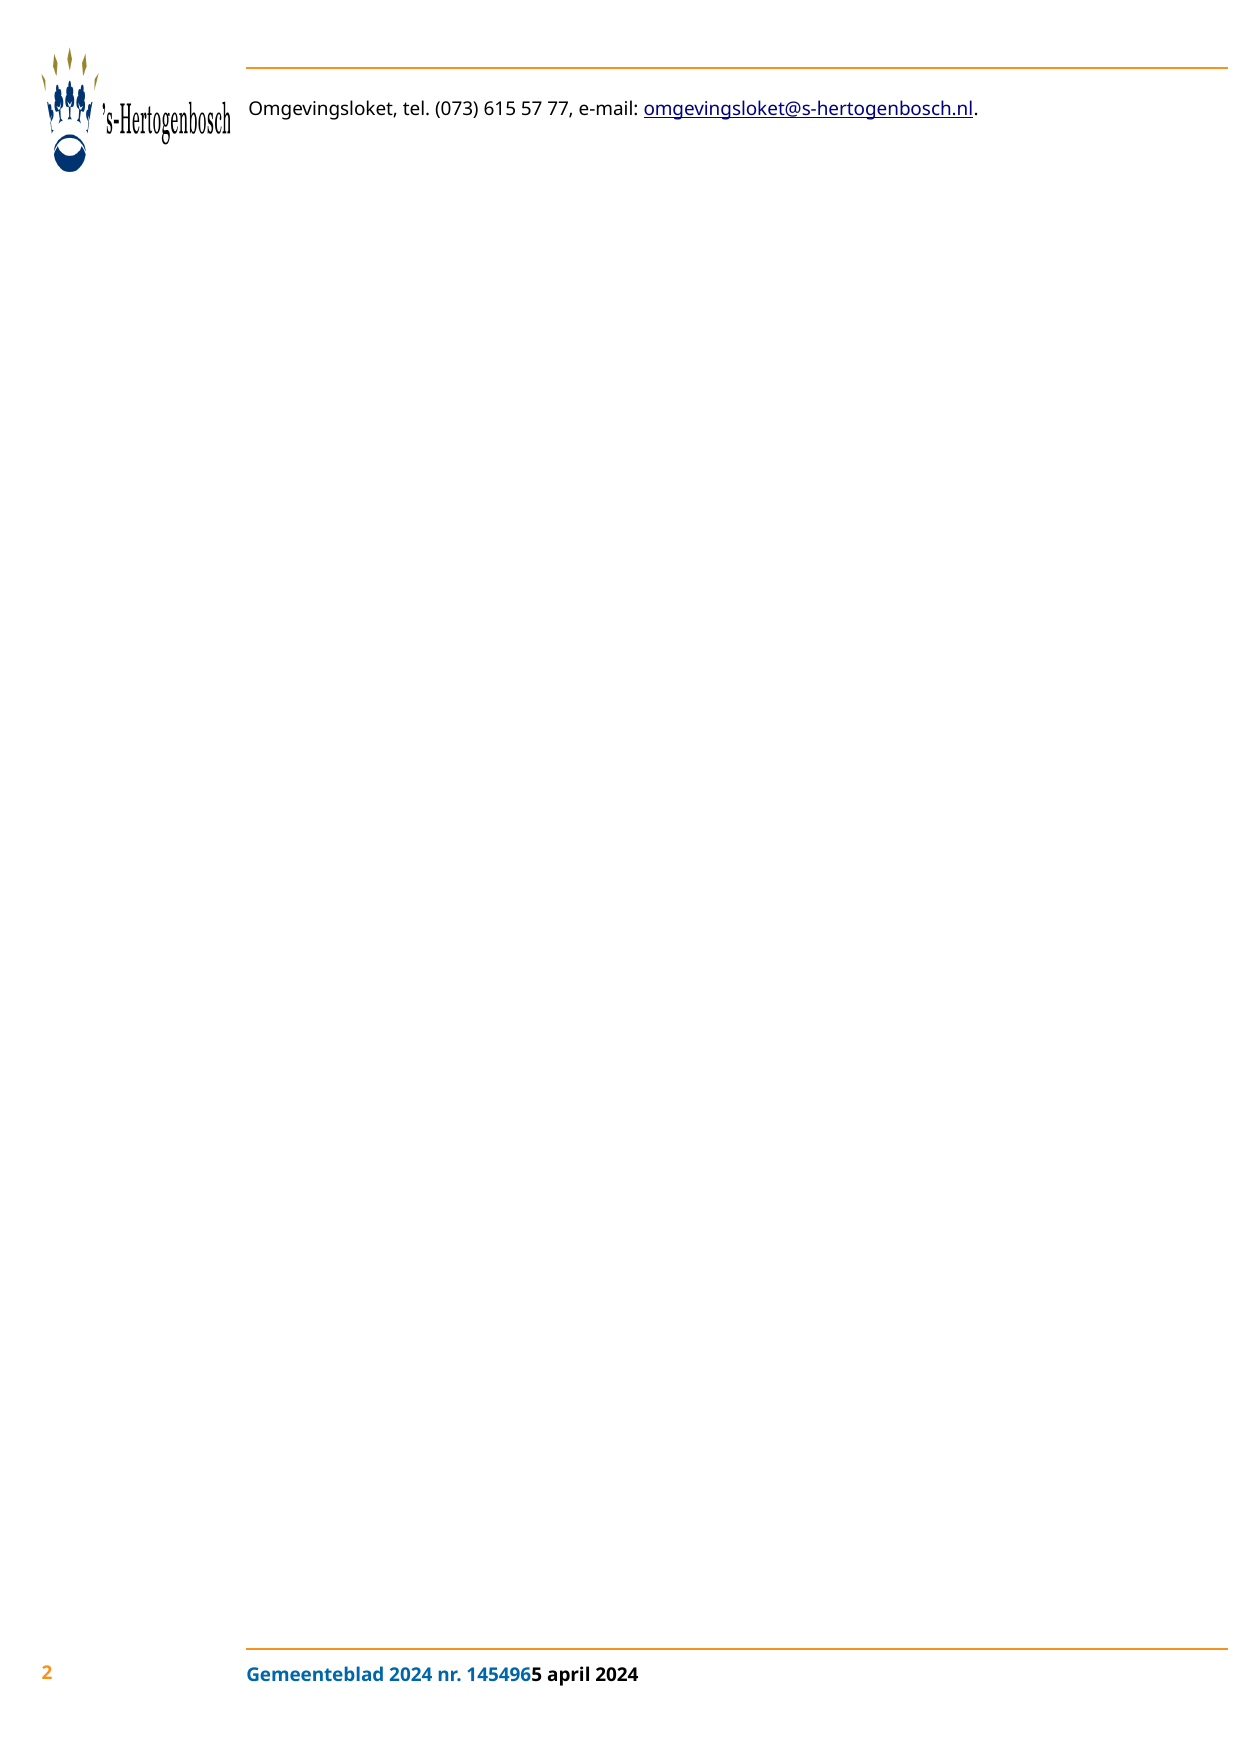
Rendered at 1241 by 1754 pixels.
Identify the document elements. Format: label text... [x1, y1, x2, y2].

picture [41, 47, 231, 172]
text Omgevingsloket, tel. (073) 615 57 77, e-mail: omgevingsloket@s-hertogenbosch.nl. [248, 95, 1152, 121]
